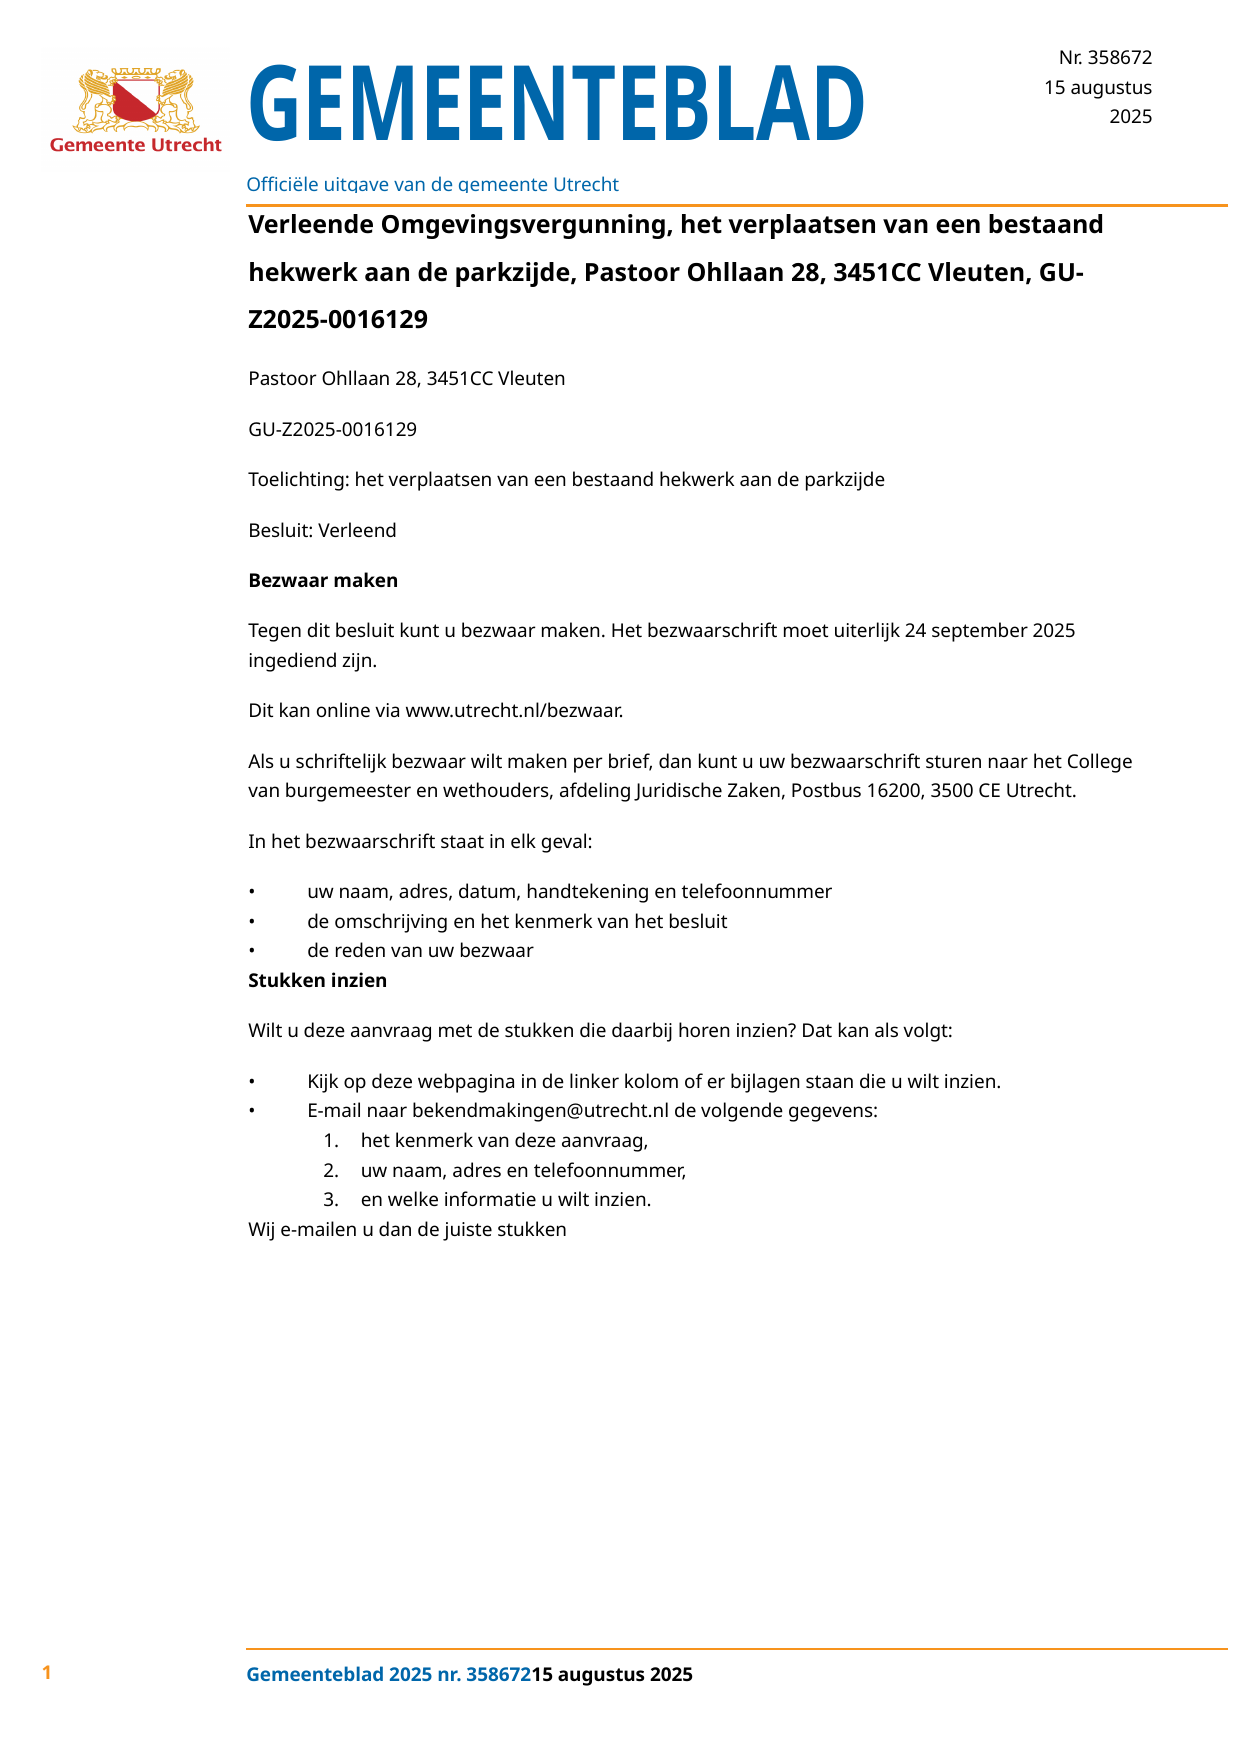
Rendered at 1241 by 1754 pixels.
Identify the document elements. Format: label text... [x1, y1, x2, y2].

text Stukken inzien [248, 967, 1152, 993]
text Wilt u deze aanvraag met de stukken die daarbij horen inzien? Dat kan als volgt: [248, 1018, 1152, 1043]
text Dit kan online via www.utrecht.nl/bezwaar. [248, 698, 1152, 723]
text Besluit: Verleend [248, 517, 1152, 542]
text Toelichting: het verplaatsen van een bestaand hekwerk aan de parkzijde [248, 466, 1152, 492]
picture [41, 47, 231, 172]
list Kijk op deze webpagina in de linker kolom of er bijlagen staan die u wilt inzien. [248, 1068, 1152, 1094]
list uw naam, adres, datum, handtekening en telefoonnummer [248, 878, 1152, 904]
text Verleende Omgevingsvergunning, het verplaatsen van een bestaand hekwerk aan de parkzijde, Pastoor Ohllaan 28, 3451CC Vleuten, GU-Z2025-0016129 [248, 207, 1152, 336]
text Pastoor Ohllaan 28, 3451CC Vleuten [248, 366, 1152, 391]
text Tegen dit besluit kunt u bezwaar maken. Het bezwaarschrift moet uiterlijk 24 september 2025 ingediend zijn. [248, 618, 1152, 673]
text In het bezwaarschrift staat in elk geval: [248, 828, 1152, 854]
text Wij e-mailen u dan de juiste stukken [248, 1216, 1152, 1242]
text GU-Z2025-0016129 [248, 416, 1152, 442]
list en welke informatie u wilt inzien. [323, 1186, 1152, 1212]
list het kenmerk van deze aanvraag, [323, 1127, 1152, 1153]
list de reden van uw bezwaar [248, 938, 1152, 963]
list uw naam, adres en telefoonnummer, [323, 1157, 1152, 1182]
text Als u schriftelijk bezwaar wilt maken per brief, dan kunt u uw bezwaarschrift sturen naar het College van burgemeester en wethouders, afdeling Juridische Zaken, Postbus 16200, 3500 CE Utrecht. [248, 748, 1152, 803]
list de omschrijving en het kenmerk van het besluit [248, 908, 1152, 934]
list E-mail naar bekendmakingen@utrecht.nl de volgende gegevens: [248, 1098, 1152, 1123]
text Bezwaar maken [248, 567, 1152, 593]
